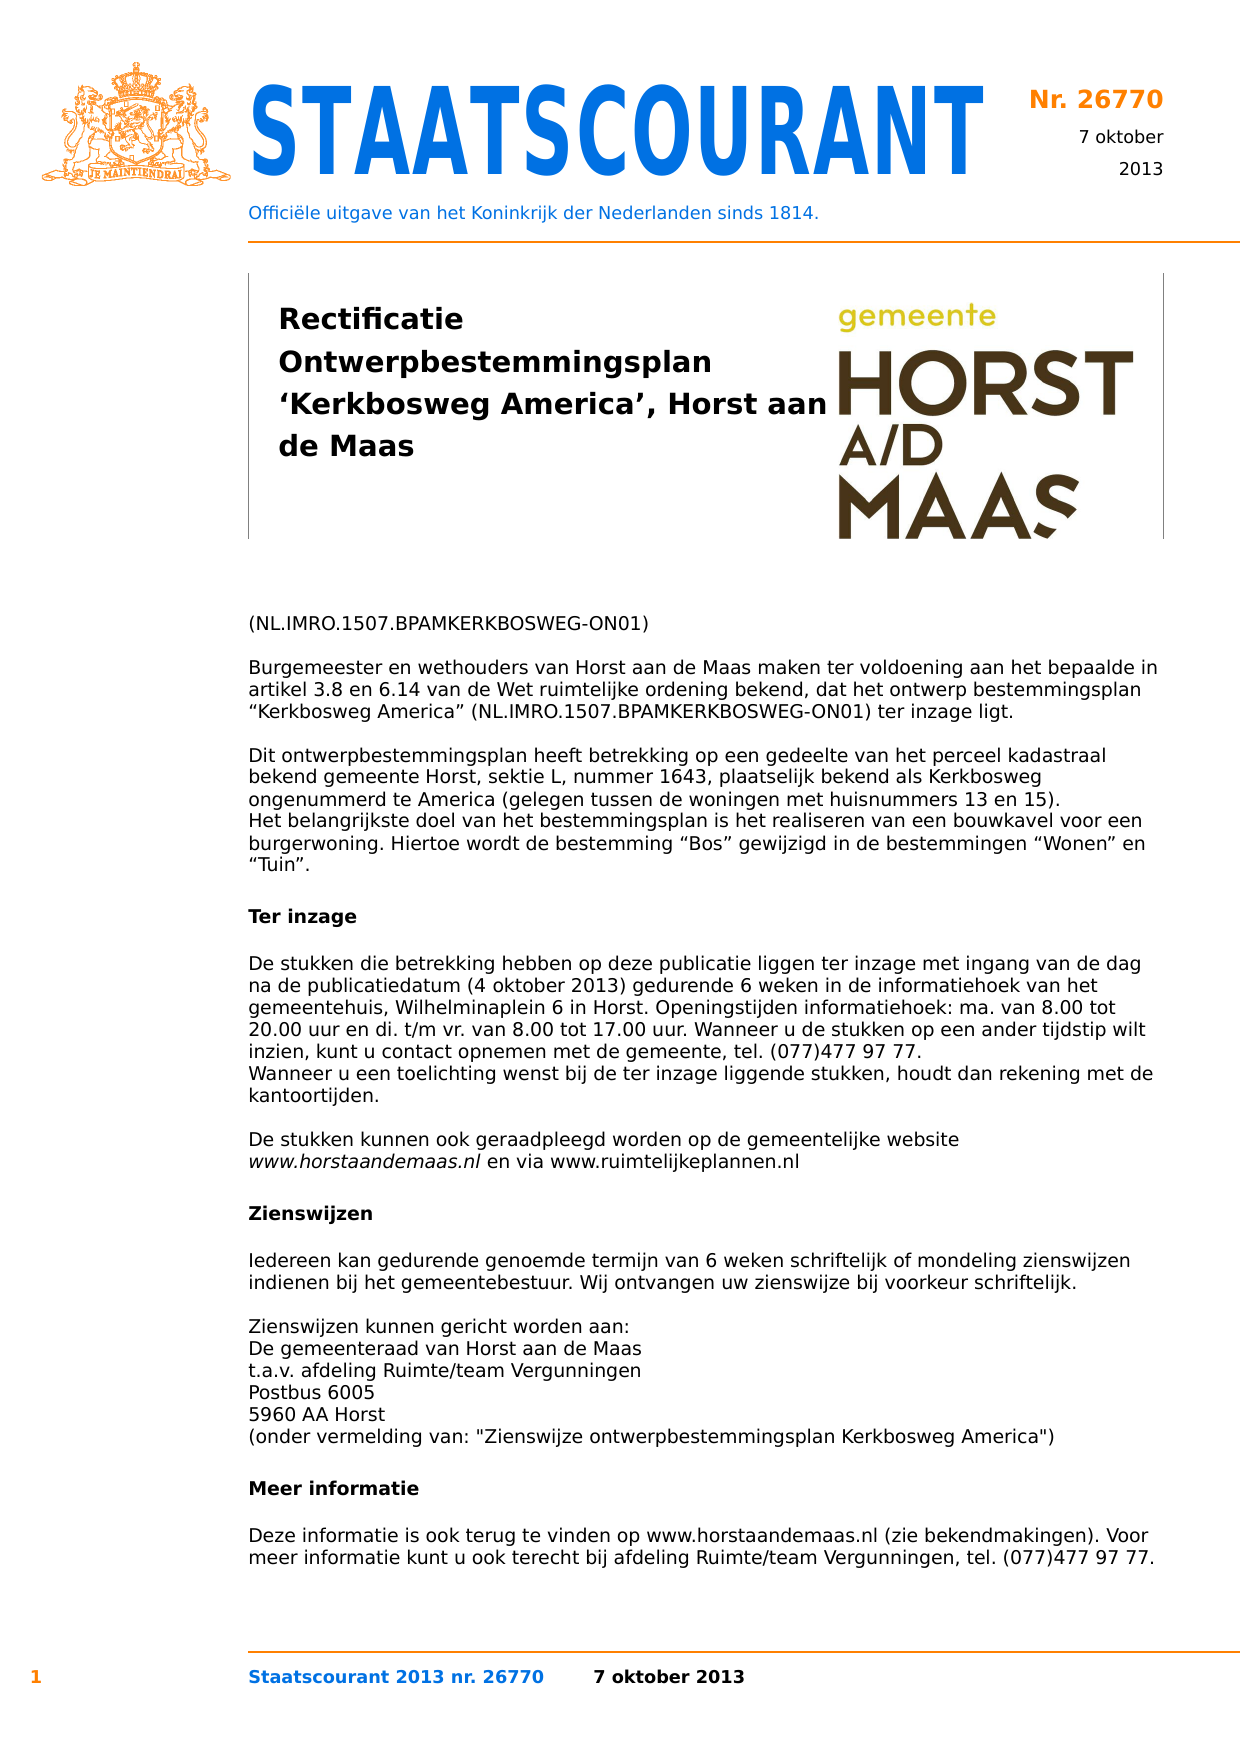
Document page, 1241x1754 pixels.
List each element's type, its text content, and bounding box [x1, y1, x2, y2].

text (NL.IMRO.1507.BPAMKERKBOSWEG-ON01) [248, 613, 1163, 635]
text Deze informatie is ook terug te vinden op www.horstaandemaas.nl (zie bekendmakingen). Voor meer informatie kunt u ook terecht bij afdeling Ruimte/team Vergunningen, tel. (077)477 97 77. [248, 1525, 1163, 1569]
text t.a.v. afdeling Ruimte/team Vergunningen [248, 1360, 1163, 1382]
table_header [25, 62, 248, 241]
picture [41, 62, 231, 186]
subtitle Meer informatie [248, 1478, 1163, 1500]
text (onder vermelding van: "Zienswijze ontwerpbestemmingsplan Kerkbosweg America") [248, 1426, 1163, 1448]
text 5960 AA Horst [248, 1404, 1163, 1426]
text Iedereen kan gedurende genoemde termijn van 6 weken schriftelijk of mondeling zienswijzen indienen bij het gemeentebestuur. Wij ontvangen uw zienswijze bij voorkeur schriftelijk. [248, 1250, 1163, 1294]
text Het belangrijkste doel van het bestemmingsplan is het realiseren van een bouwkavel voor een burgerwoning. Hiertoe wordt de bestemming “Bos” gewijzigd in de bestemmingen “Wonen” en “Tuin”. [248, 810, 1163, 876]
table_cell 7 oktober [998, 121, 1240, 153]
table_cell 2013 [998, 153, 1240, 203]
text De stukken die betrekking hebben op deze publicatie liggen ter inzage met ingang van de dag na de publicatiedatum (4 oktober 2013) gedurende 6 weken in de informatiehoek van het gemeentehuis, Wilhelminaplein 6 in Horst. Openingstijden informatiehoek: ma. van 8.00 tot 20.00 uur en di. t/m vr. van 8.00 tot 17.00 uur. Wanneer u de stukken op een ander tijdstip wilt inzien, kunt u contact opnemen met de gemeente, tel. (077)477 97 77. [248, 953, 1163, 1063]
table_cell Officiële uitgave van het Koninkrijk der Nederlanden sinds 1814. [248, 203, 1240, 241]
text De gemeenteraad van Horst aan de Maas [248, 1338, 1163, 1360]
text Burgemeester en wethouders van Horst aan de Maas maken ter voldoening aan het bepaalde in artikel 3.8 en 6.14 van de Wet ruimtelijke ordening bekend, dat het ontwerp bestemmingsplan “Kerkbosweg America” (NL.IMRO.1507.BPAMKERKBOSWEG-ON01) ter inzage ligt. [248, 657, 1163, 723]
table_header STAATSCOURANT [248, 62, 998, 203]
subtitle Zienswijzen [248, 1203, 1163, 1225]
text Wanneer u een toelichting wenst bij de ter inzage liggende stukken, houdt dan rekening met de kantoortijden. [248, 1063, 1163, 1107]
subtitle Rectificatie Ontwerpbestemmingsplan ‘Kerkbosweg America’, Horst aan de Maas [249, 273, 1163, 539]
picture [838, 302, 1134, 539]
subtitle Ter inzage [248, 906, 1163, 928]
table_header Nr. 26770 [998, 62, 1240, 121]
text Zienswijzen kunnen gericht worden aan: [248, 1316, 1163, 1338]
text Dit ontwerpbestemmingsplan heeft betrekking op een gedeelte van het perceel kadastraal bekend gemeente Horst, sektie L, nummer 1643, plaatselijk bekend als Kerkbosweg ongenummerd te America (gelegen tussen de woningen met huisnummers 13 en 15). [248, 744, 1163, 810]
text De stukken kunnen ook geraadpleegd worden op de gemeentelijke website www.horstaandemaas.nl en via www.ruimtelijkeplannen.nl [248, 1129, 1163, 1173]
text Postbus 6005 [248, 1382, 1163, 1404]
